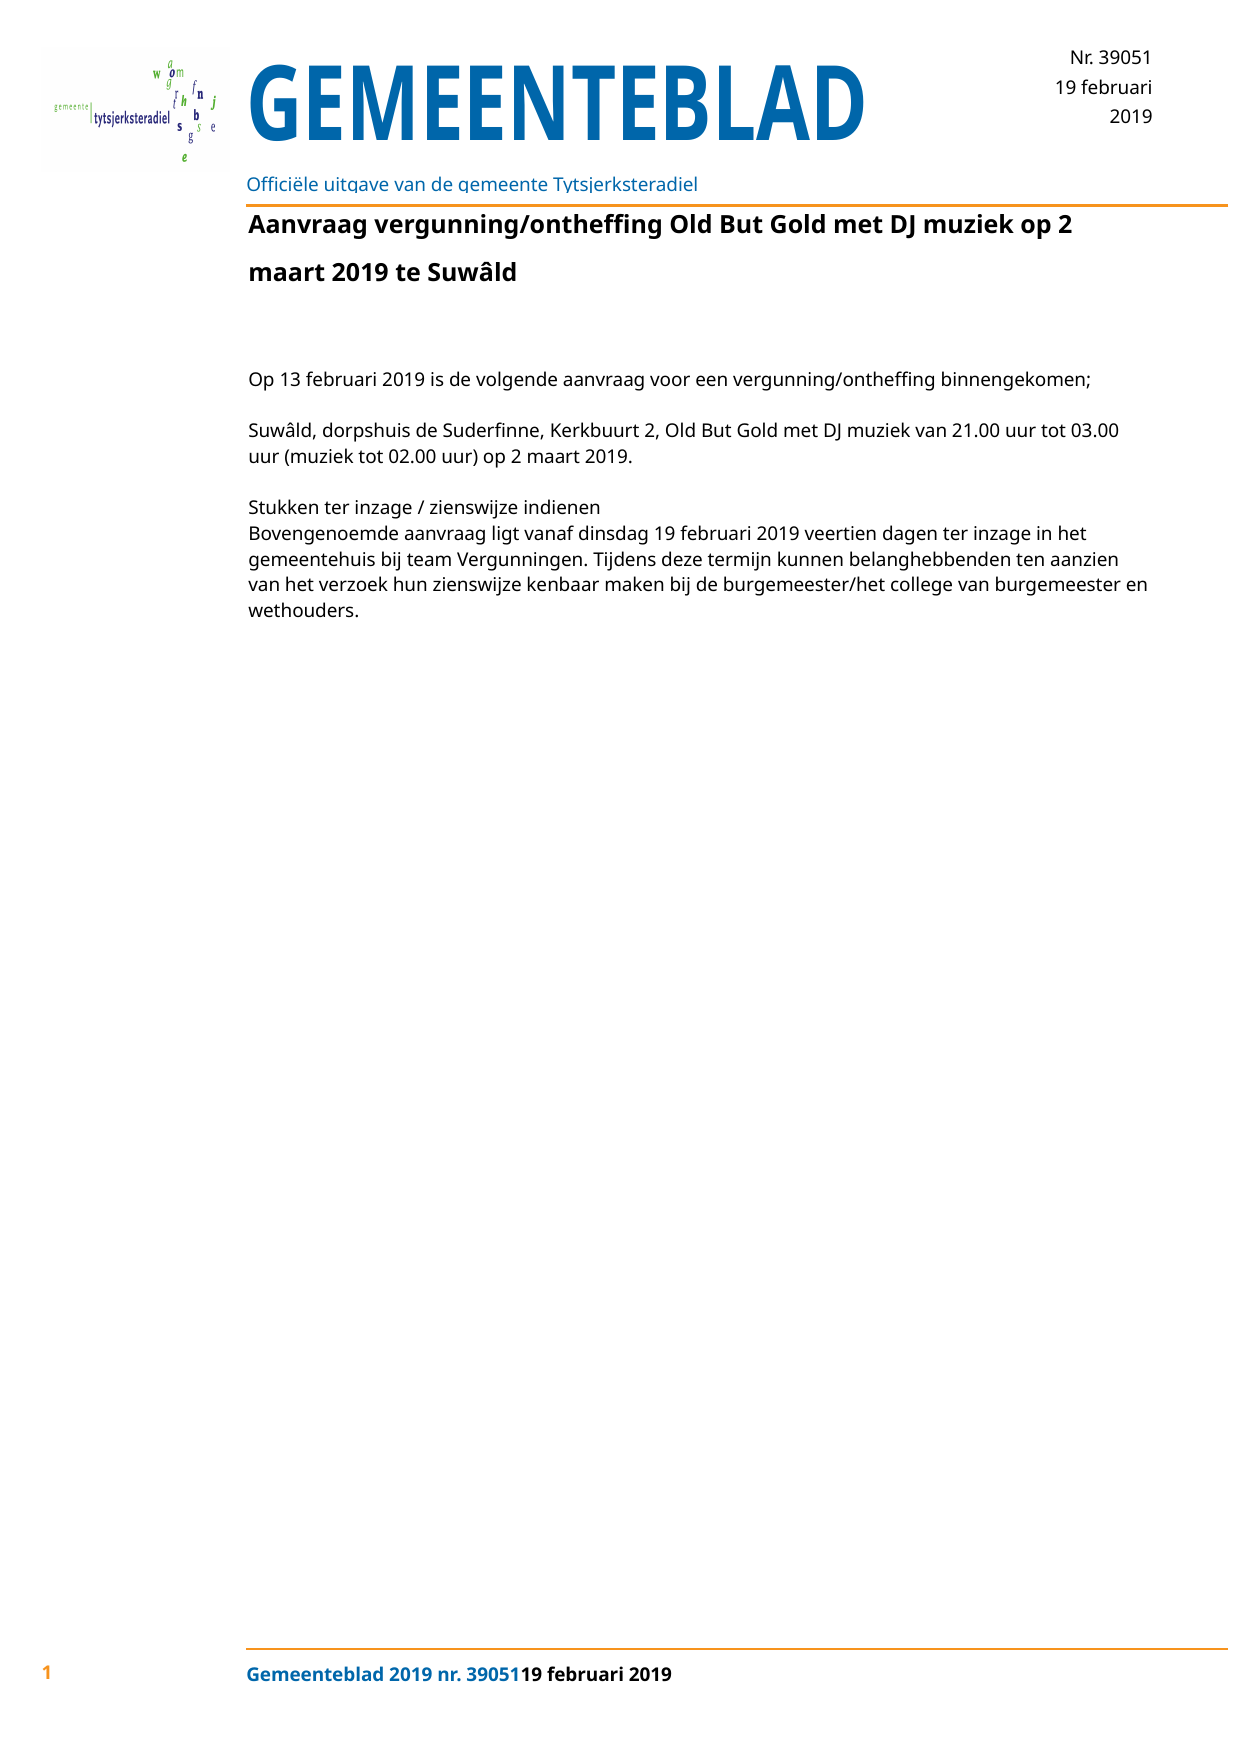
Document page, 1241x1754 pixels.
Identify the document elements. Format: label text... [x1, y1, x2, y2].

text Aanvraag vergunning/ontheffing Old But Gold met DJ muziek op 2 maart 2019 te Suwâld [248, 207, 1152, 288]
picture [41, 47, 231, 172]
text Suwâld, dorpshuis de Suderfinne, Kerkbuurt 2, Old But Gold met DJ muziek van 21.00 uur tot 03.00 uur (muziek tot 02.00 uur) op 2 maart 2019. [248, 417, 1152, 469]
text Bovengenoemde aanvraag ligt vanaf dinsdag 19 februari 2019 veertien dagen ter inzage in het gemeentehuis bij team Vergunningen. Tijdens deze termijn kunnen belanghebbenden ten aanzien van het verzoek hun zienswijze kenbaar maken bij de burgemeester/het college van burgemeester en wethouders. [248, 520, 1152, 623]
text Op 13 februari 2019 is de volgende aanvraag voor een vergunning/ontheffing binnengekomen; [248, 366, 1152, 391]
text Stukken ter inzage / zienswijze indienen [248, 494, 1152, 520]
